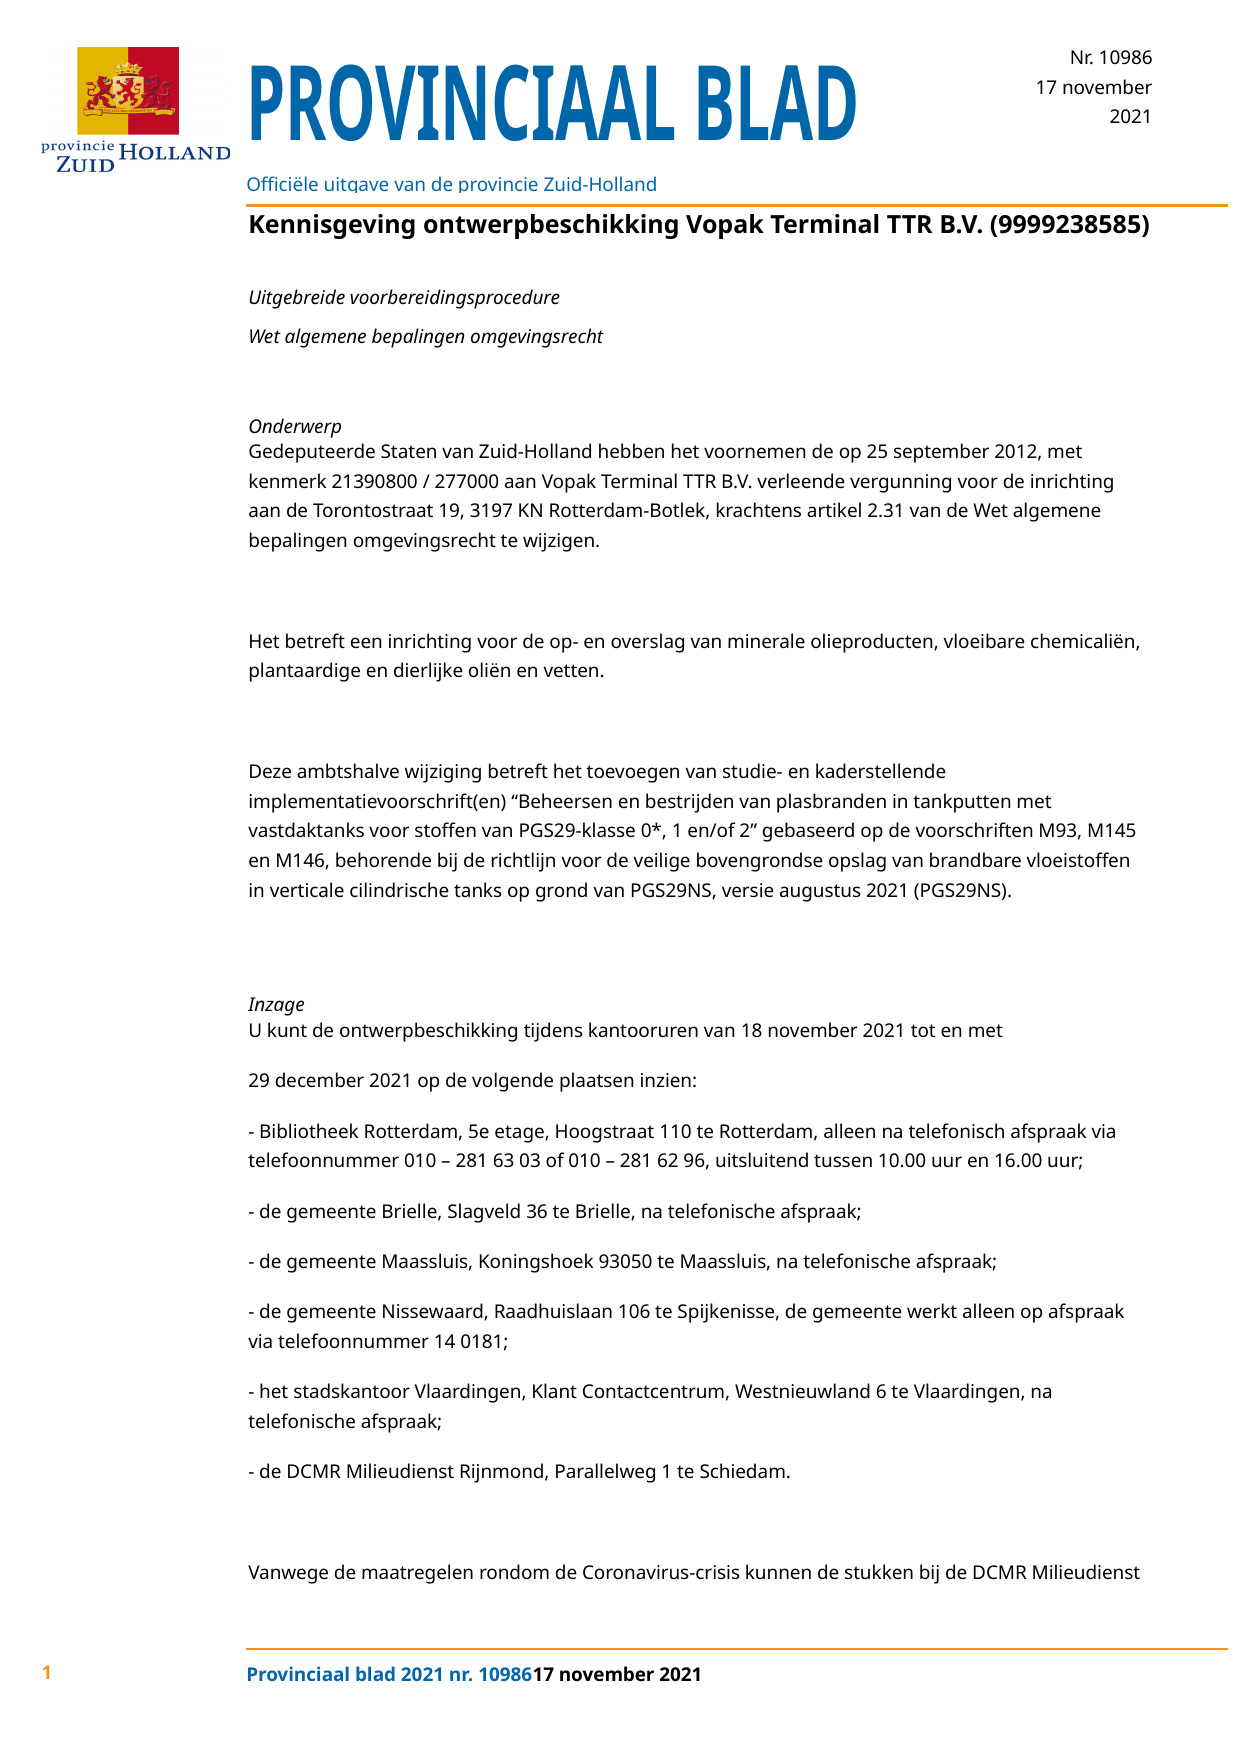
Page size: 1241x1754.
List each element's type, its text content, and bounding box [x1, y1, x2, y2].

text Gedeputeerde Staten van Zuid-Holland hebben het voornemen de op 25 september 2012, met kenmerk 21390800 / 277000 aan Vopak Terminal TTR B.V. verleende vergunning voor de inrichting aan de Torontostraat 19, 3197 KN Rotterdam-Botlek, krachtens artikel 2.31 van de Wet algemene bepalingen omgevingsrecht te wijzigen. [248, 438, 1152, 553]
text Uitgebreide voorbereidingsprocedure [248, 284, 1152, 309]
text 29 december 2021 op de volgende plaatsen inzien: [248, 1067, 1152, 1093]
text Kennisgeving ontwerpbeschikking Vopak Terminal TTR B.V. (9999238585) [248, 207, 1152, 241]
text - de gemeente Maassluis, Koningshoek 93050 te Maassluis, na telefonische afspraak; [248, 1248, 1152, 1274]
text Vanwege de maatregelen rondom de Coronavirus-crisis kunnen de stukken bij de DCMR Milieudienst [248, 1559, 1152, 1585]
text - de DCMR Milieudienst Rijnmond, Parallelweg 1 te Schiedam. [248, 1459, 1152, 1484]
text - het stadskantoor Vlaardingen, Klant Contactcentrum, Westnieuwland 6 te Vlaardingen, na telefonische afspraak; [248, 1379, 1152, 1434]
text - de gemeente Brielle, Slagveld 36 te Brielle, na telefonische afspraak; [248, 1198, 1152, 1223]
text - Bibliotheek Rotterdam, 5e etage, Hoogstraat 110 te Rotterdam, alleen na telefonisch afspraak via telefoonnummer 010 – 281 63 03 of 010 – 281 62 96, uitsluitend tussen 10.00 uur en 16.00 uur; [248, 1118, 1152, 1173]
text U kunt de ontwerpbeschikking tijdens kantooruren van 18 november 2021 tot en met [248, 1017, 1152, 1043]
text Inzage [248, 991, 1152, 1017]
text - de gemeente Nissewaard, Raadhuislaan 106 te Spijkenisse, de gemeente werkt alleen op afspraak via telefoonnummer 14 0181; [248, 1299, 1152, 1354]
picture [41, 47, 231, 172]
text Onderwerp [248, 413, 1152, 438]
text Deze ambtshalve wijziging betreft het toevoegen van studie- en kaderstellende implementatievoorschrift(en) “Beheersen en bestrijden van plasbranden in tankputten met vastdaktanks voor stoffen van PGS29-klasse 0*, 1 en/of 2” gebaseerd op de voorschriften M93, M145 en M146, behorende bij de richtlijn voor de veilige bovengrondse opslag van brandbare vloeistoffen in verticale cilindrische tanks op grond van PGS29NS, versie augustus 2021 (PGS29NS). [248, 758, 1152, 903]
text Het betreft een inrichting voor de op- en overslag van minerale olieproducten, vloeibare chemicaliën, plantaardige en dierlijke oliën en vetten. [248, 628, 1152, 683]
text Wet algemene bepalingen omgevingsrecht [248, 323, 1152, 349]
